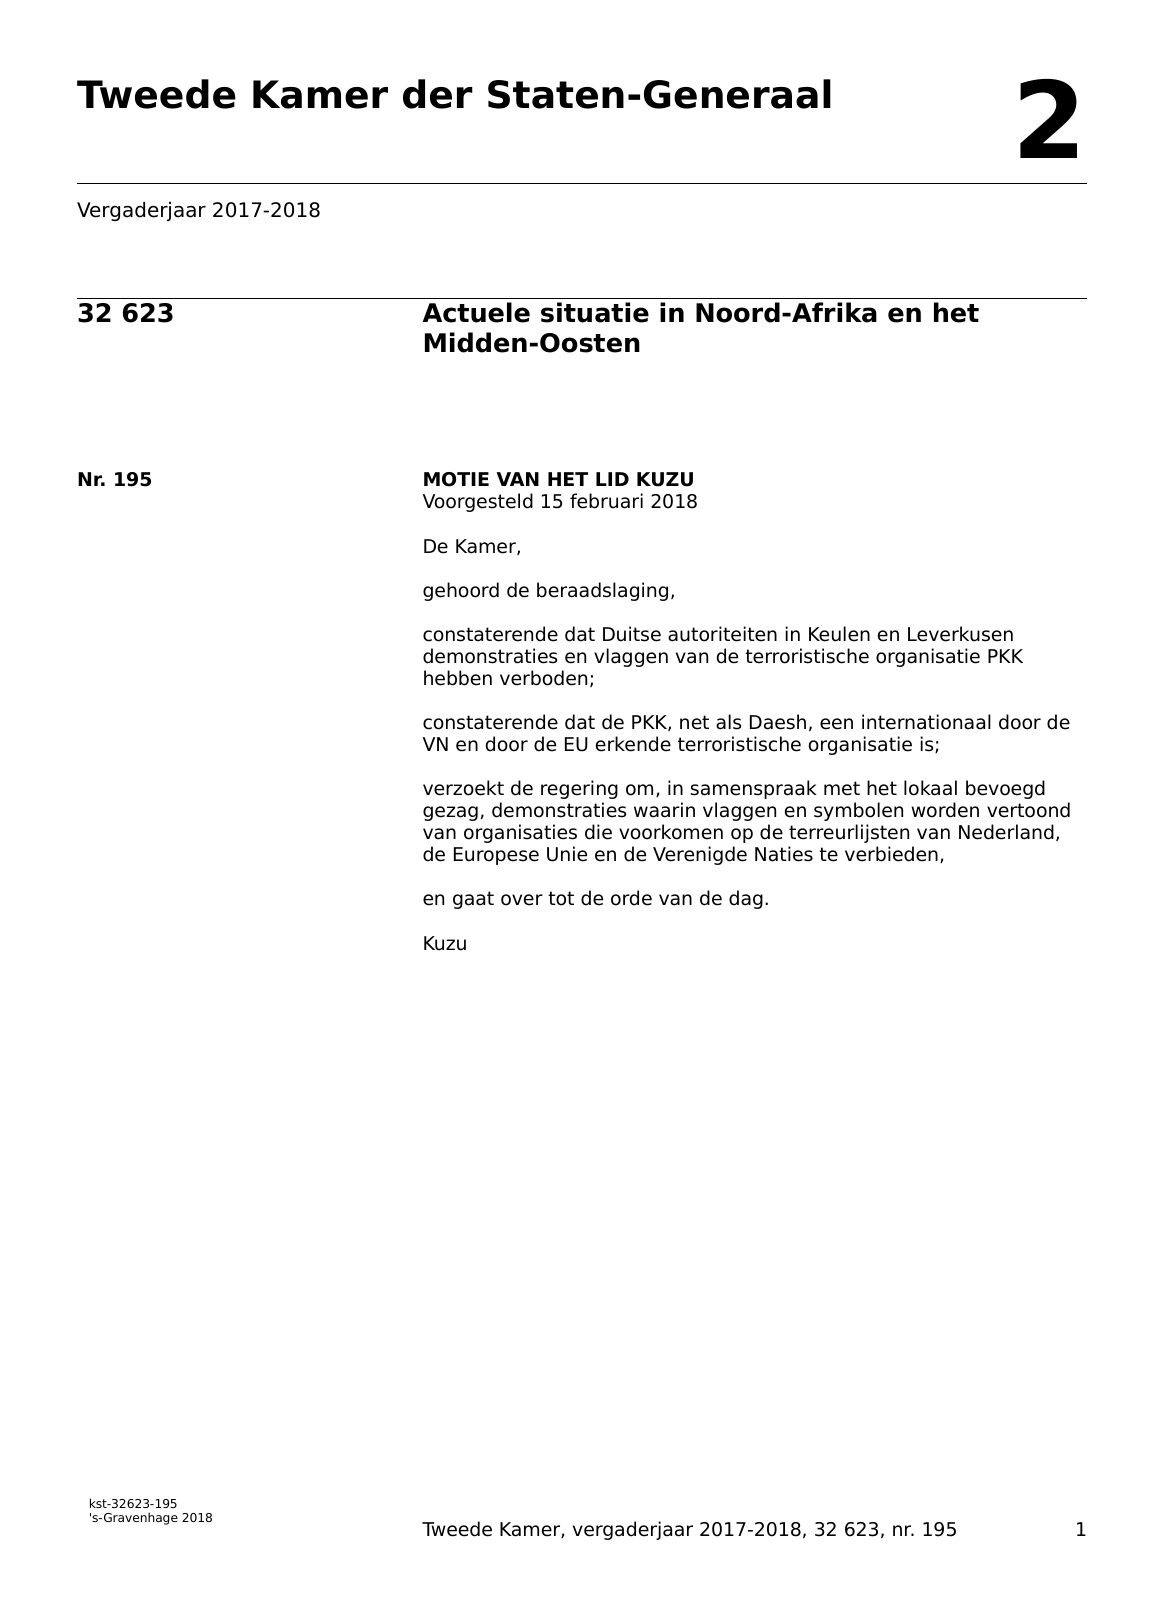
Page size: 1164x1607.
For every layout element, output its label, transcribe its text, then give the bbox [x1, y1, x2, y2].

text constaterende dat de PKK, net als Daesh, een internationaal door de VN en door de EU erkende terroristische organisatie is; [422, 712, 1087, 756]
text Kuzu [422, 932, 1087, 954]
table_cell Vergaderjaar 2017-2018 [77, 184, 1087, 298]
text 's-Gravenhage 2018 [88, 1511, 323, 1525]
table_header Tweede Kamer der Staten-Generaal [77, 59, 886, 183]
text kst-32623-195 [88, 1497, 323, 1511]
text Voorgesteld 15 februari 2018 [422, 491, 1087, 513]
text De Kamer, [422, 536, 1087, 557]
text gehoord de beraadslaging, [422, 580, 1087, 602]
subtitle 32 623 Actuele situatie in Noord-Afrika en het Midden-Oosten [77, 299, 1087, 358]
text constaterende dat Duitse autoriteiten in Keulen en Leverkusen demonstraties en vlaggen van de terroristische organisatie PKK hebben verboden; [422, 624, 1087, 690]
subtitle Nr. 195 MOTIE VAN HET LID KUZU [77, 469, 1087, 491]
text verzoekt de regering om, in samenspraak met het lokaal bevoegd gezag, demonstraties waarin vlaggen en symbolen worden vertoond van organisaties die voorkomen op de terreurlijsten van Nederland, de Europese Unie en de Verenigde Naties te verbieden, [422, 778, 1087, 866]
table_header 2 [886, 59, 1087, 183]
text en gaat over tot de orde van de dag. [422, 888, 1087, 910]
